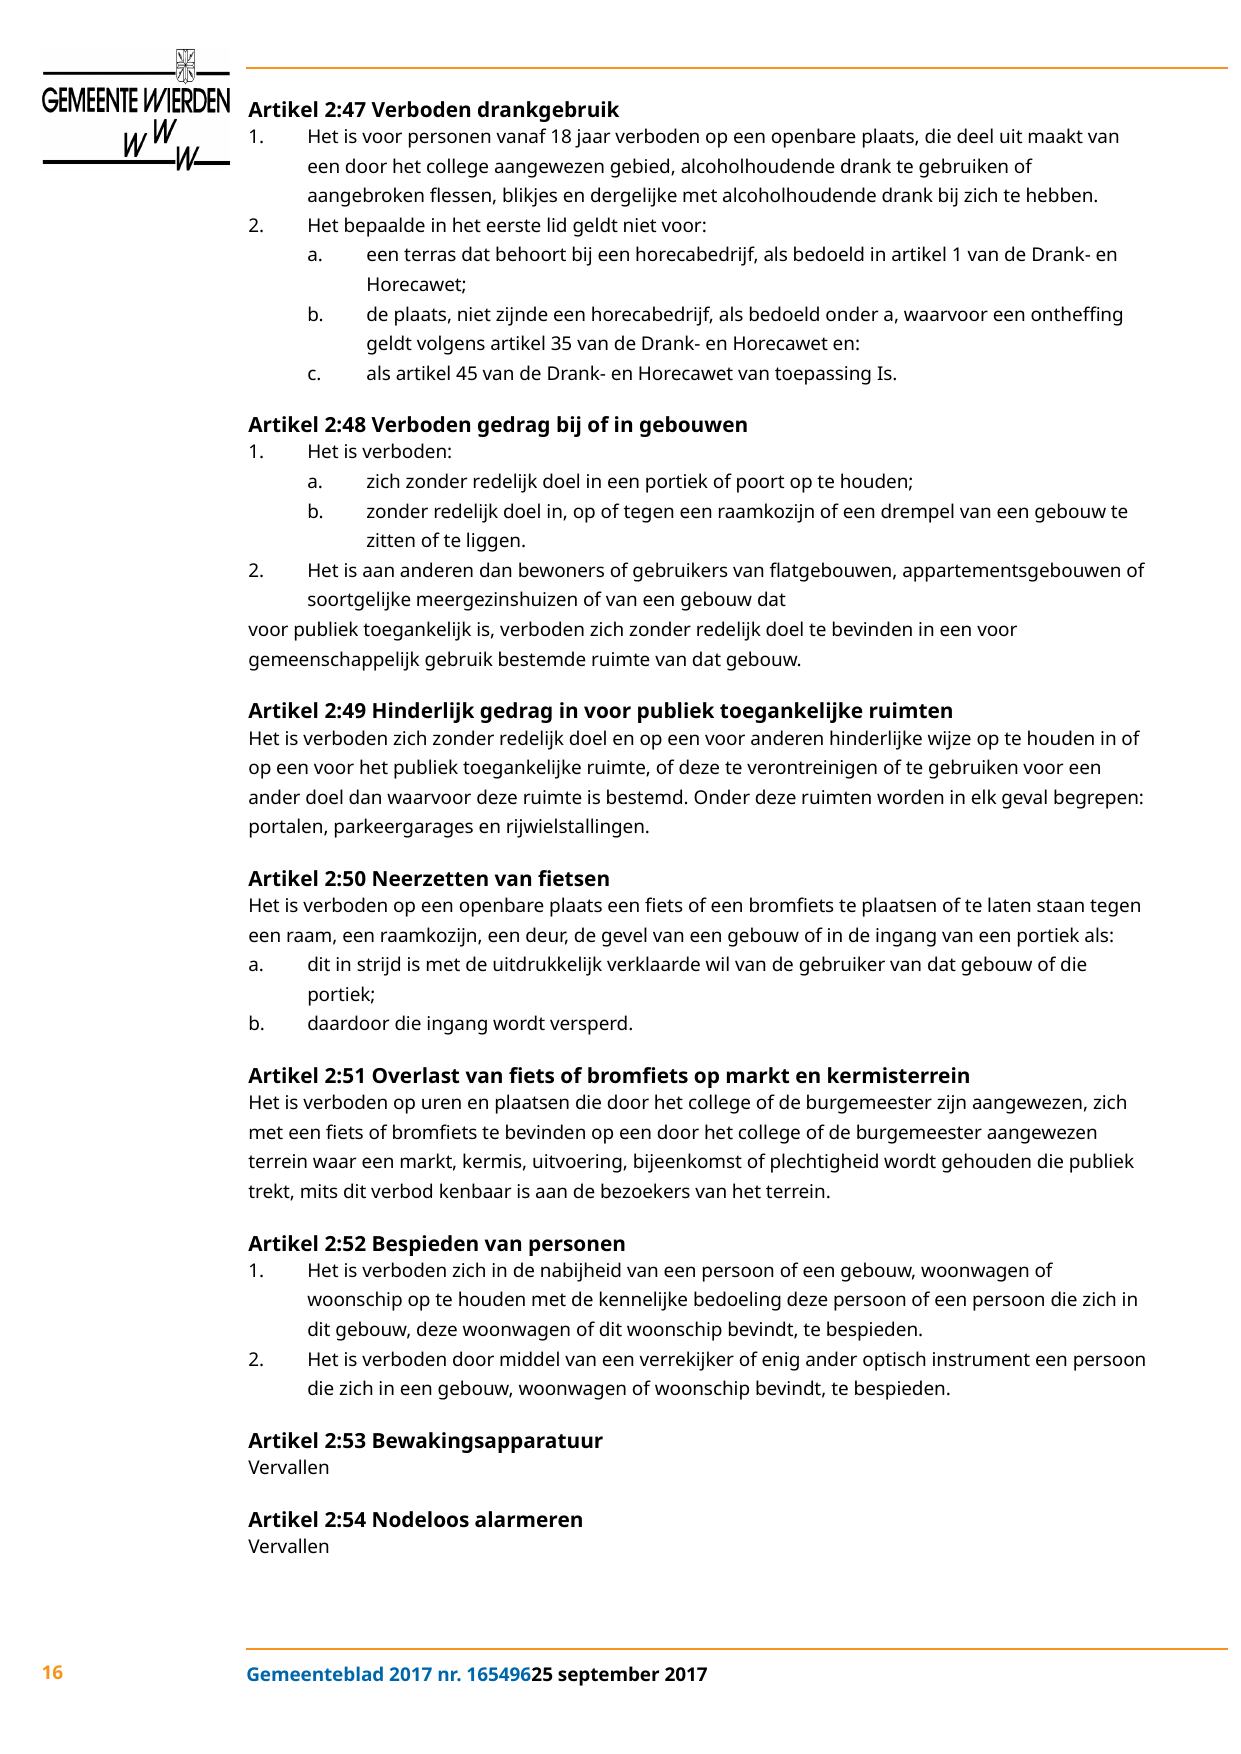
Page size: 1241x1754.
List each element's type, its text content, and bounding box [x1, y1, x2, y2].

text voor publiek toegankelijk is, verboden zich zonder redelijk doel te bevinden in een voor gemeenschappelijk gebruik bestemde ruimte van dat gebouw. [248, 616, 1152, 672]
text Artikel 2:48 Verboden gedrag bij of in gebouwen [248, 410, 1152, 439]
text Artikel 2:51 Overlast van fiets of bromfiets op markt en kermisterrein [248, 1061, 1152, 1089]
list Het is verboden door middel van een verrekijker of enig ander optisch instrument een persoon die zich in een gebouw, woonwagen of woonschip bevindt, te bespieden. [248, 1346, 1152, 1401]
list daardoor die ingang wordt versperd. [248, 1011, 1152, 1036]
text Het is verboden zich zonder redelijk doel en op een voor anderen hinderlijke wijze op te houden in of op een voor het publiek toegankelijke ruimte, of deze te verontreinigen of te gebruiken voor een ander doel dan waarvoor deze ruimte is bestemd. Onder deze ruimten worden in elk geval begrepen: portalen, parkeergarages en rijwielstallingen. [248, 725, 1152, 839]
text Artikel 2:47 Verboden drankgebruik [248, 95, 1152, 123]
list een terras dat behoort bij een horecabedrijf, als bedoeld in artikel 1 van de Drank- en Horecawet; [307, 242, 1152, 297]
picture [41, 47, 231, 172]
text Artikel 2:53 Bewakingsapparatuur [248, 1426, 1152, 1454]
list zonder redelijk doel in, op of tegen een raamkozijn of een drempel van een gebouw te zitten of te liggen. [307, 498, 1152, 553]
list dit in strijd is met de uitdrukkelijk verklaarde wil van de gebruiker van dat gebouw of die portiek; [248, 951, 1152, 1007]
list Het is voor personen vanaf 18 jaar verboden op een openbare plaats, die deel uit maakt van een door het college aangewezen gebied, alcoholhoudende drank te gebruiken of aangebroken flessen, blikjes en dergelijke met alcoholhoudende drank bij zich te hebben. [248, 123, 1152, 208]
text Artikel 2:54 Nodeloos alarmeren [248, 1505, 1152, 1533]
list Het is verboden: [248, 439, 1152, 464]
list Het bepaalde in het eerste lid geldt niet voor: [248, 212, 1152, 238]
text Het is verboden op een openbare plaats een fiets of een bromfiets te plaatsen of te laten staan tegen een raam, een raamkozijn, een deur, de gevel van een gebouw of in de ingang van een portiek als: [248, 892, 1152, 948]
text Het is verboden op uren en plaatsen die door het college of de burgemeester zijn aangewezen, zich met een fiets of bromfiets te bevinden op een door het college of de burgemeester aangewezen terrein waar een markt, kermis, uitvoering, bijeenkomst of plechtigheid wordt gehouden die publiek trekt, mits dit verbod kenbaar is aan de bezoekers van het terrein. [248, 1089, 1152, 1204]
text Vervallen [248, 1533, 1152, 1559]
text Artikel 2:52 Bespieden van personen [248, 1229, 1152, 1257]
list Het is verboden zich in de nabijheid van een persoon of een gebouw, woonwagen of woonschip op te houden met de kennelijke bedoeling deze persoon of een persoon die zich in dit gebouw, deze woonwagen of dit woonschip bevindt, te bespieden. [248, 1257, 1152, 1342]
list zich zonder redelijk doel in een portiek of poort op te houden; [307, 468, 1152, 494]
text Vervallen [248, 1454, 1152, 1480]
text Artikel 2:49 Hinderlijk gedrag in voor publiek toegankelijke ruimten [248, 696, 1152, 725]
list als artikel 45 van de Drank- en Horecawet van toepassing Is. [307, 360, 1152, 386]
list Het is aan anderen dan bewoners of gebruikers van flatgebouwen, appartementsgebouwen of soortgelijke meergezinshuizen of van een gebouw dat [248, 557, 1152, 612]
text Artikel 2:50 Neerzetten van fietsen [248, 864, 1152, 892]
list de plaats, niet zijnde een horecabedrijf, als bedoeld onder a, waarvoor een ontheffing geldt volgens artikel 35 van de Drank- en Horecawet en: [307, 301, 1152, 356]
